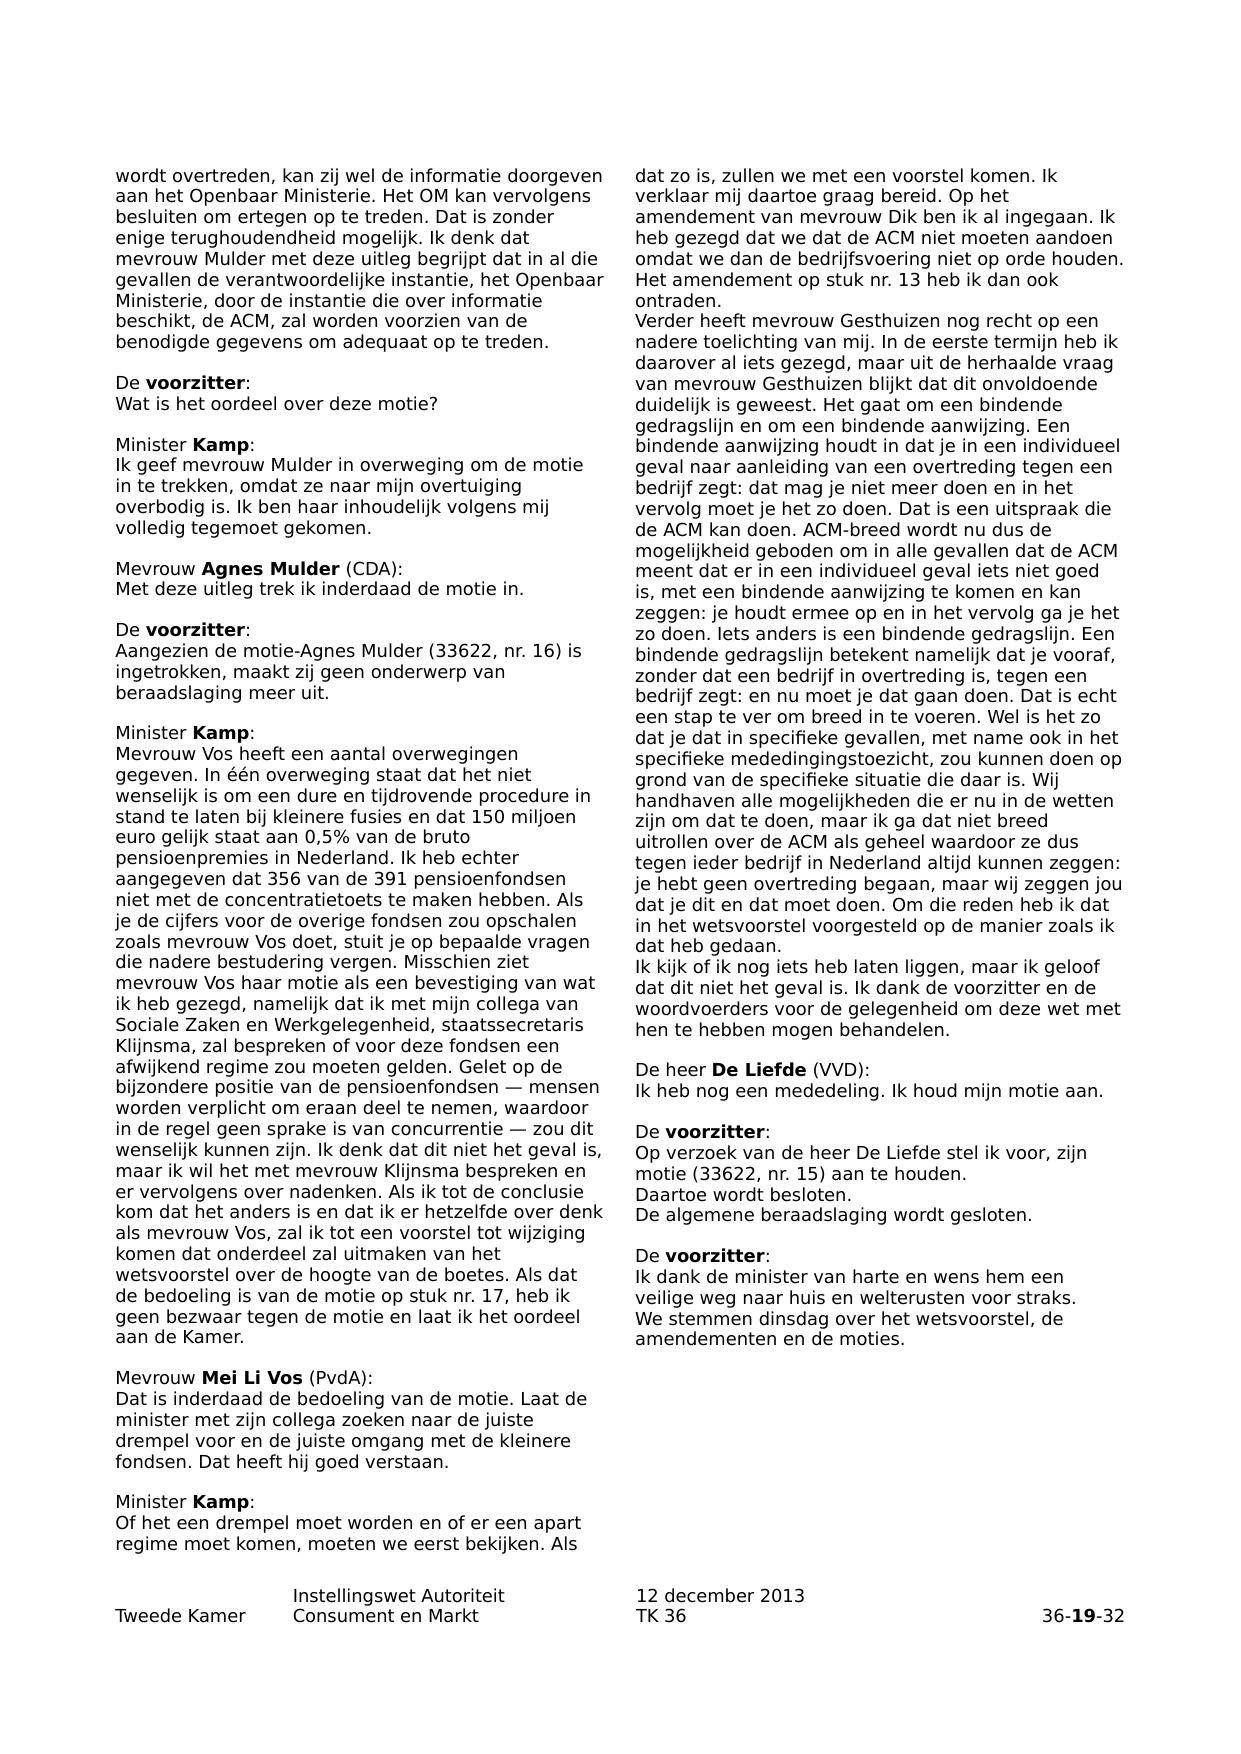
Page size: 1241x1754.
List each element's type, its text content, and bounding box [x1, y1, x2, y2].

text We stemmen dinsdag over het wetsvoorstel, de amendementen en de moties. [635, 1308, 1125, 1350]
text Aangezien de motie-Agnes Mulder (33622, nr. 16) is ingetrokken, maakt zij geen onderwerp van beraadslaging meer uit. [115, 641, 605, 703]
text Met deze uitleg trek ik inderdaad de motie in. [115, 579, 605, 600]
text Minister Kamp: [115, 723, 605, 744]
text De algemene beraadslaging wordt gesloten. [635, 1205, 1125, 1226]
text Dat is inderdaad de bedoeling van de motie. Laat de minister met zijn collega zoeken naar de juiste drempel voor en de juiste omgang met de kleinere fondsen. Dat heeft hij goed verstaan. [115, 1389, 605, 1472]
text Ik geef mevrouw Mulder in overweging om de motie in te trekken, omdat ze naar mijn overtuiging overbodig is. Ik ben haar inhoudelijk volgens mij volledig tegemoet gekomen. [115, 455, 605, 538]
text Of het een drempel moet worden en of er een apart regime moet komen, moeten we eerst bekijken. Als [115, 1513, 605, 1554]
text De voorzitter: [635, 1246, 1125, 1267]
text Minister Kamp: [115, 1492, 605, 1513]
text Ik dank de minister van harte en wens hem een veilige weg naar huis en welterusten voor straks. [635, 1267, 1125, 1308]
text De heer De Liefde (VVD): [635, 1060, 1125, 1081]
text Verder heeft mevrouw Gesthuizen nog recht op een nadere toelichting van mij. In de eerste termijn heb ik daarover al iets gezegd, maar uit de herhaalde vraag van mevrouw Gesthuizen blijkt dat dit onvoldoende duidelijk is geweest. Het gaat om een bindende gedragslijn en om een bindende aanwijzing. Een bindende aanwijzing houdt in dat je in een individueel geval naar aanleiding van een overtreding tegen een bedrijf zegt: dat mag je niet meer doen en in het vervolg moet je het zo doen. Dat is een uitspraak die de ACM kan doen. ACM-breed wordt nu dus de mogelijkheid geboden om in alle gevallen dat de ACM meent dat er in een individueel geval iets niet goed is, met een bindende aanwijzing te komen en kan zeggen: je houdt ermee op en in het vervolg ga je het zo doen. Iets anders is een bindende gedragslijn. Een bindende gedragslijn betekent namelijk dat je vooraf, zonder dat een bedrijf in overtreding is, tegen een bedrijf zegt: en nu moet je dat gaan doen. Dat is echt een stap te ver om breed in te voeren. Wel is het zo dat je dat in specifieke gevallen, met name ook in het specifieke mededingingstoezicht, zou kunnen doen op grond van de specifieke situatie die daar is. Wij handhaven alle mogelijkheden die er nu in de wetten zijn om dat te doen, maar ik ga dat niet breed uitrollen over de ACM als geheel waardoor ze dus tegen ieder bedrijf in Nederland altijd kunnen zeggen: je hebt geen overtreding begaan, maar wij zeggen jou dat je dit en dat moet doen. Om die reden heb ik dat in het wetsvoorstel voorgesteld op de manier zoals ik dat heb gedaan. [635, 311, 1125, 957]
text Ik heb nog een mededeling. Ik houd mijn motie aan. [635, 1081, 1125, 1102]
text Wat is het oordeel over deze motie? [115, 393, 605, 414]
text Daartoe wordt besloten. [635, 1184, 1125, 1205]
text wordt overtreden, kan zij wel de informatie doorgeven aan het Openbaar Ministerie. Het OM kan vervolgens besluiten om ertegen op te treden. Dat is zonder enige terughoudendheid mogelijk. Ik denk dat mevrouw Mulder met deze uitleg begrijpt dat in al die gevallen de verantwoordelijke instantie, het Openbaar Ministerie, door de instantie die over informatie beschikt, de ACM, zal worden voorzien van de benodigde gegevens om adequaat op te treden. [115, 165, 605, 353]
text Ik kijk of ik nog iets heb laten liggen, maar ik geloof dat dit niet het geval is. Ik dank de voorzitter en de woordvoerders voor de gelegenheid om deze wet met hen te hebben mogen behandelen. [635, 957, 1125, 1040]
text Mevrouw Mei Li Vos (PvdA): [115, 1368, 605, 1389]
text De voorzitter: [115, 373, 605, 393]
text Mevrouw Agnes Mulder (CDA): [115, 558, 605, 579]
text Mevrouw Vos heeft een aantal overwegingen gegeven. In één overweging staat dat het niet wenselijk is om een dure en tijdrovende procedure in stand te laten bij kleinere fusies en dat 150 miljoen euro gelijk staat aan 0,5% van de bruto pensioenpremies in Nederland. Ik heb echter aangegeven dat 356 van de 391 pensioenfondsen niet met de concentratietoets te maken hebben. Als je de cijfers voor de overige fondsen zou opschalen zoals mevrouw Vos doet, stuit je op bepaalde vragen die nadere bestudering vergen. Misschien ziet mevrouw Vos haar motie als een bevestiging van wat ik heb gezegd, namelijk dat ik met mijn collega van Sociale Zaken en Werkgelegenheid, staatssecretaris Klijnsma, zal bespreken of voor deze fondsen een afwijkend regime zou moeten gelden. Gelet op de bijzondere positie van de pensioenfondsen — mensen worden verplicht om eraan deel te nemen, waardoor in de regel geen sprake is van concurrentie — zou dit wenselijk kunnen zijn. Ik denk dat dit niet het geval is, maar ik wil het met mevrouw Klijnsma bespreken en er vervolgens over nadenken. Als ik tot de conclusie kom dat het anders is en dat ik er hetzelfde over denk als mevrouw Vos, zal ik tot een voorstel tot wijziging komen dat onderdeel zal uitmaken van het wetsvoorstel over de hoogte van de boetes. Als dat de bedoeling is van de motie op stuk nr. 17, heb ik geen bezwaar tegen de motie en laat ik het oordeel aan de Kamer. [115, 744, 605, 1348]
text De voorzitter: [635, 1122, 1125, 1143]
text Op verzoek van de heer De Liefde stel ik voor, zijn motie (33622, nr. 15) aan te houden. [635, 1143, 1125, 1184]
text dat zo is, zullen we met een voorstel komen. Ik verklaar mij daartoe graag bereid. Op het amendement van mevrouw Dik ben ik al ingegaan. Ik heb gezegd dat we dat de ACM niet moeten aandoen omdat we dan de bedrijfsvoering niet op orde houden. Het amendement op stuk nr. 13 heb ik dan ook ontraden. [635, 165, 1125, 311]
text De voorzitter: [115, 620, 605, 641]
text Minister Kamp: [115, 434, 605, 455]
